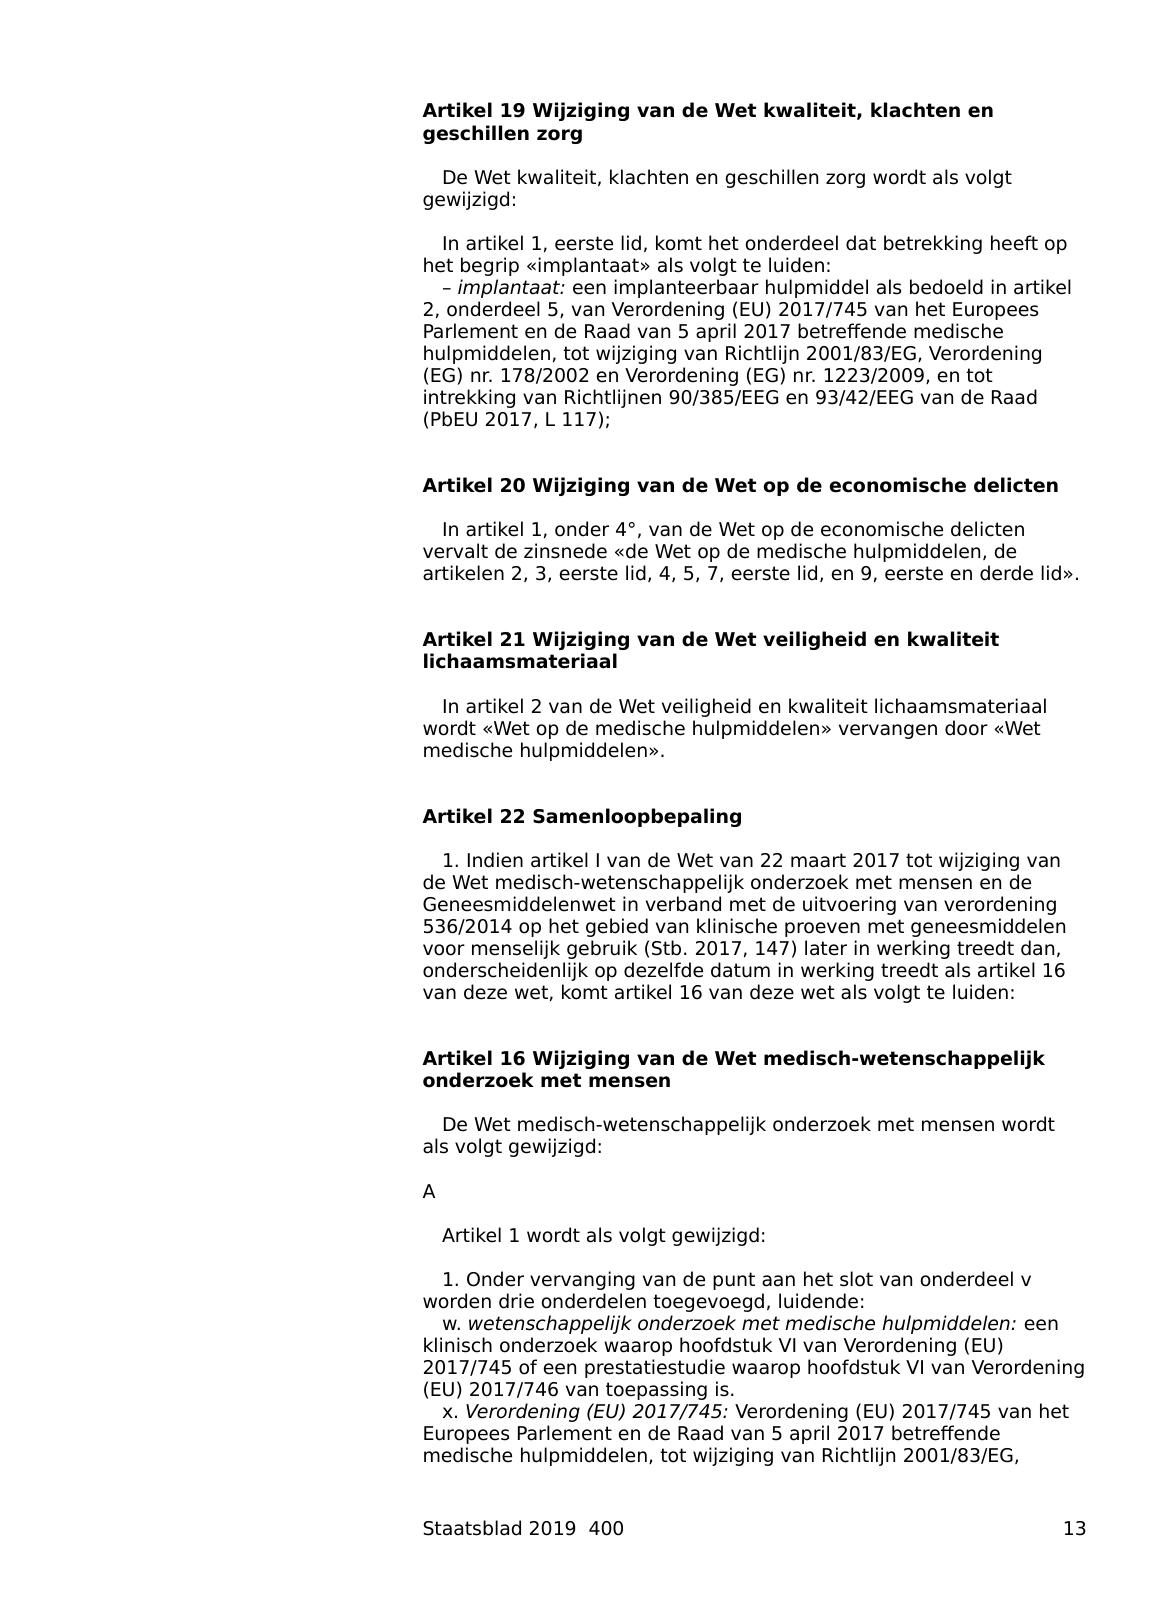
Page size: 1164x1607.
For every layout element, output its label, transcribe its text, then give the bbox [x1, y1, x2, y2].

text – implantaat: een implanteerbaar hulpmiddel als bedoeld in artikel 2, onderdeel 5, van Verordening (EU) 2017/745 van het Europees Parlement en de Raad van 5 april 2017 betreffende medische hulpmiddelen, tot wijziging van Richtlijn 2001/83/EG, Verordening (EG) nr. 178/2002 en Verordening (EG) nr. 1223/2009, en tot intrekking van Richtlijnen 90/385/EEG en 93/42/EEG van de Raad (PbEU 2017, L 117); [422, 277, 1087, 431]
text x. Verordening (EU) 2017/745: Verordening (EU) 2017/745 van het Europees Parlement en de Raad van 5 april 2017 betreffende medische hulpmiddelen, tot wijziging van Richtlijn 2001/83/EG, [422, 1401, 1087, 1467]
subtitle Artikel 22 Samenloopbepaling [422, 806, 1087, 828]
text De Wet kwaliteit, klachten en geschillen zorg wordt als volgt gewijzigd: [422, 167, 1087, 211]
text In artikel 1, onder 4°, van de Wet op de economische delicten vervalt de zinsnede «de Wet op de medische hulpmiddelen, de artikelen 2, 3, eerste lid, 4, 5, 7, eerste lid, en 9, eerste en derde lid». [422, 519, 1087, 585]
text 1. Onder vervanging van de punt aan het slot van onderdeel v worden drie onderdelen toegevoegd, luidende: [422, 1269, 1087, 1313]
subtitle Artikel 21 Wijziging van de Wet veiligheid en kwaliteit lichaamsmateriaal [422, 629, 1087, 673]
text A [422, 1181, 1087, 1202]
text w. wetenschappelijk onderzoek met medische hulpmiddelen: een klinisch onderzoek waarop hoofdstuk VI van Verordening (EU) 2017/745 of een prestatiestudie waarop hoofdstuk VI van Verordening (EU) 2017/746 van toepassing is. [422, 1313, 1087, 1401]
subtitle Artikel 16 Wijziging van de Wet medisch-wetenschappelijk onderzoek met mensen [422, 1048, 1087, 1092]
subtitle Artikel 20 Wijziging van de Wet op de economische delicten [422, 475, 1087, 497]
text Artikel 1 wordt als volgt gewijzigd: [422, 1225, 1087, 1247]
text In artikel 2 van de Wet veiligheid en kwaliteit lichaamsmateriaal wordt «Wet op de medische hulpmiddelen» vervangen door «Wet medische hulpmiddelen». [422, 696, 1087, 761]
text De Wet medisch-wetenschappelijk onderzoek met mensen wordt als volgt gewijzigd: [422, 1114, 1087, 1158]
text 1. Indien artikel I van de Wet van 22 maart 2017 tot wijziging van de Wet medisch-wetenschappelijk onderzoek met mensen en de Geneesmiddelenwet in verband met de uitvoering van verordening 536/2014 op het gebied van klinische proeven met geneesmiddelen voor menselijk gebruik (Stb. 2017, 147) later in werking treedt dan, onderscheidenlijk op dezelfde datum in werking treedt als artikel 16 van deze wet, komt artikel 16 van deze wet als volgt te luiden: [422, 850, 1087, 1004]
text In artikel 1, eerste lid, komt het onderdeel dat betrekking heeft op het begrip «implantaat» als volgt te luiden: [422, 233, 1087, 277]
subtitle Artikel 19 Wijziging van de Wet kwaliteit, klachten en geschillen zorg [422, 100, 1087, 144]
